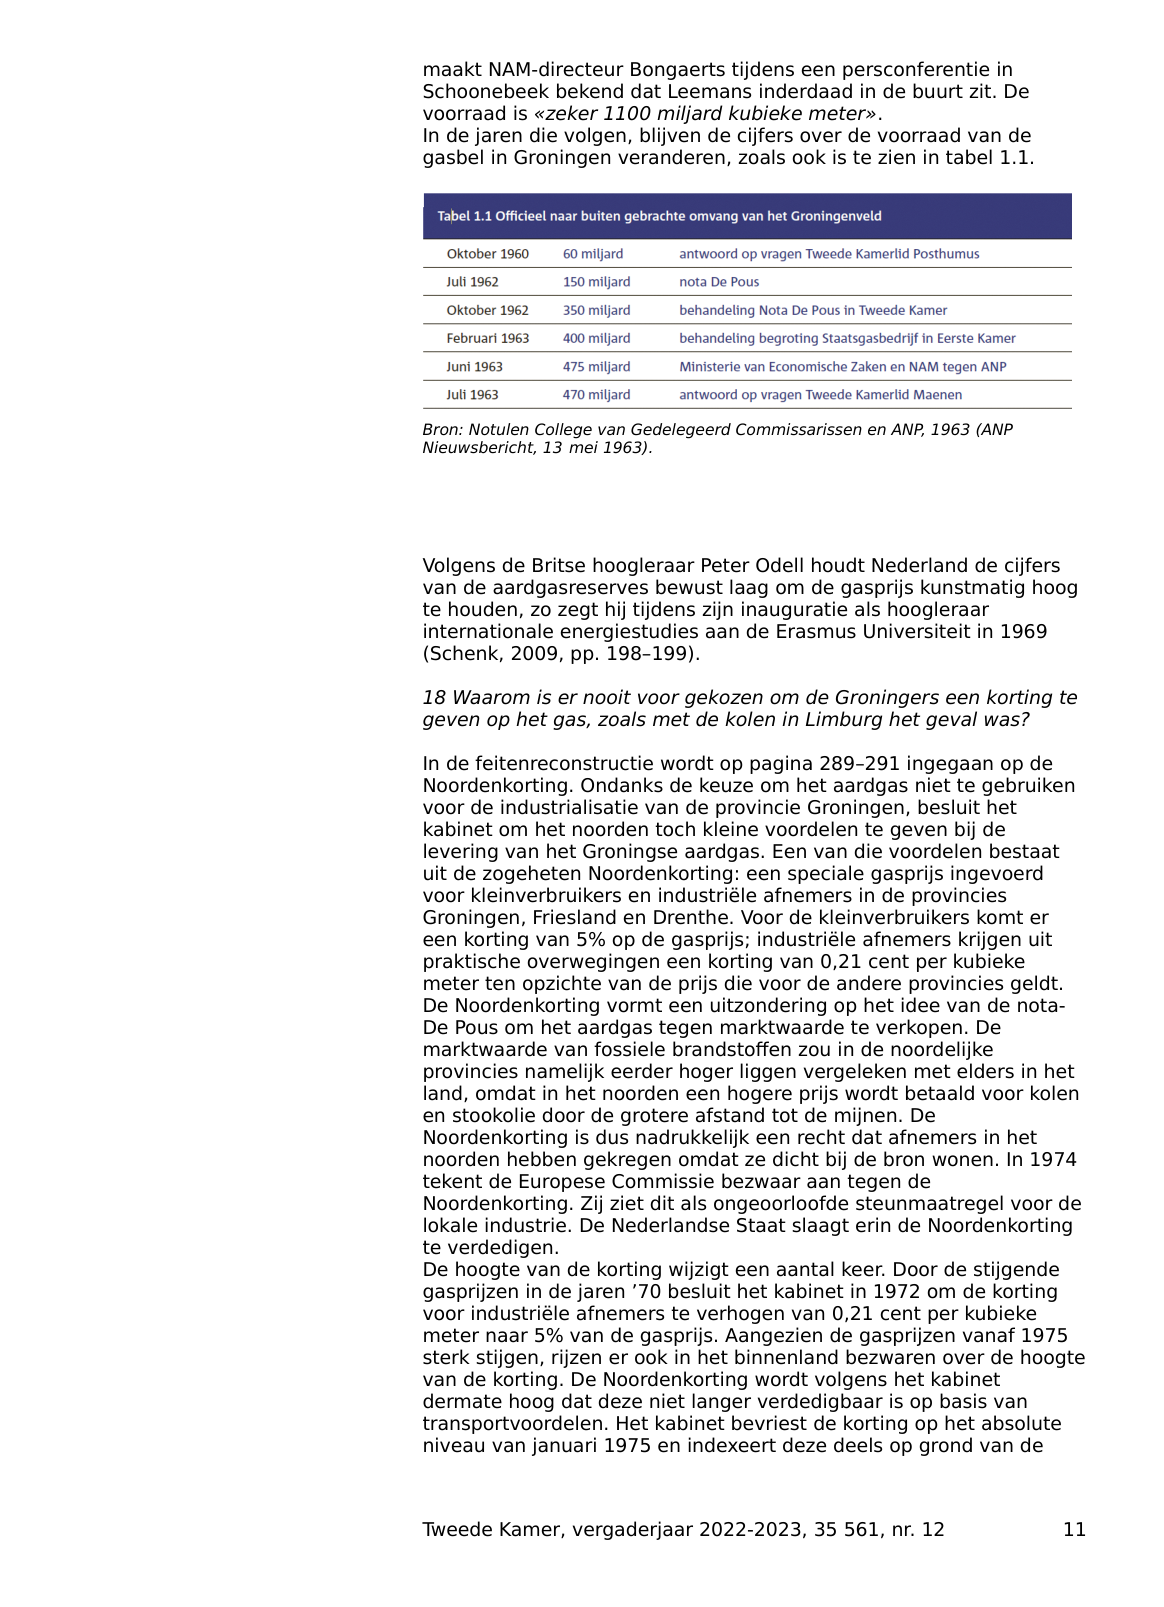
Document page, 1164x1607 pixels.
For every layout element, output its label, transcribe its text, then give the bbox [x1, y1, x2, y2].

text De hoogte van de korting wijzigt een aantal keer. Door de stijgende gasprijzen in de jaren ’70 besluit het kabinet in 1972 om de korting voor industriële afnemers te verhogen van 0,21 cent per kubieke meter naar 5% van de gasprijs. Aangezien de gasprijzen vanaf 1975 sterk stijgen, rijzen er ook in het binnenland bezwaren over de hoogte van de korting. De Noordenkorting wordt volgens het kabinet dermate hoog dat deze niet langer verdedigbaar is op basis van transportvoordelen. Het kabinet bevriest de korting op het absolute niveau van januari 1975 en indexeert deze deels op grond van de [422, 1259, 1087, 1456]
text De Noordenkorting vormt een uitzondering op het idee van de nota-De Pous om het aardgas tegen marktwaarde te verkopen. De marktwaarde van fossiele brandstoffen zou in de noordelijke provincies namelijk eerder hoger liggen vergeleken met elders in het land, omdat in het noorden een hogere prijs wordt betaald voor kolen en stookolie door de grotere afstand tot de mijnen. De Noordenkorting is dus nadrukkelijk een recht dat afnemers in het noorden hebben gekregen omdat ze dicht bij de bron wonen. In 1974 tekent de Europese Commissie bezwaar aan tegen de Noordenkorting. Zij ziet dit als ongeoorloofde steunmaatregel voor de lokale industrie. De Nederlandse Staat slaagt erin de Noordenkorting te verdedigen. [422, 995, 1087, 1259]
subtitle 18 Waarom is er nooit voor gekozen om de Groningers een korting te geven op het gas, zoals met de kolen in Limburg het geval was? [422, 687, 1087, 731]
text maakt NAM-directeur Bongaerts tijdens een persconferentie in Schoonebeek bekend dat Leemans inderdaad in de buurt zit. De voorraad is «zeker 1100 miljard kubieke meter». [422, 59, 1087, 125]
text Bron: Notulen College van Gedelegeerd Commissarissen en ANP, 1963 (ANP Nieuwsbericht, 13 mei 1963). [422, 421, 1072, 458]
text Volgens de Britse hoogleraar Peter Odell houdt Nederland de cijfers van de aardgasreserves bewust laag om de gasprijs kunstmatig hoog te houden, zo zegt hij tijdens zijn inauguratie als hoogleraar internationale energiestudies aan de Erasmus Universiteit in 1969 (Schenk, 2009, pp. 198–199). [422, 555, 1087, 665]
picture [422, 191, 1072, 410]
text In de jaren die volgen, blijven de cijfers over de voorraad van de gasbel in Groningen veranderen, zoals ook is te zien in tabel 1.1. [422, 125, 1087, 169]
text In de feitenreconstructie wordt op pagina 289–291 ingegaan op de Noordenkorting. Ondanks de keuze om het aardgas niet te gebruiken voor de industrialisatie van de provincie Groningen, besluit het kabinet om het noorden toch kleine voordelen te geven bij de levering van het Groningse aardgas. Een van die voordelen bestaat uit de zogeheten Noordenkorting: een speciale gasprijs ingevoerd voor kleinverbruikers en industriële afnemers in de provincies Groningen, Friesland en Drenthe. Voor de kleinverbruikers komt er een korting van 5% op de gasprijs; industriële afnemers krijgen uit praktische overwegingen een korting van 0,21 cent per kubieke meter ten opzichte van de prijs die voor de andere provincies geldt. [422, 753, 1087, 995]
